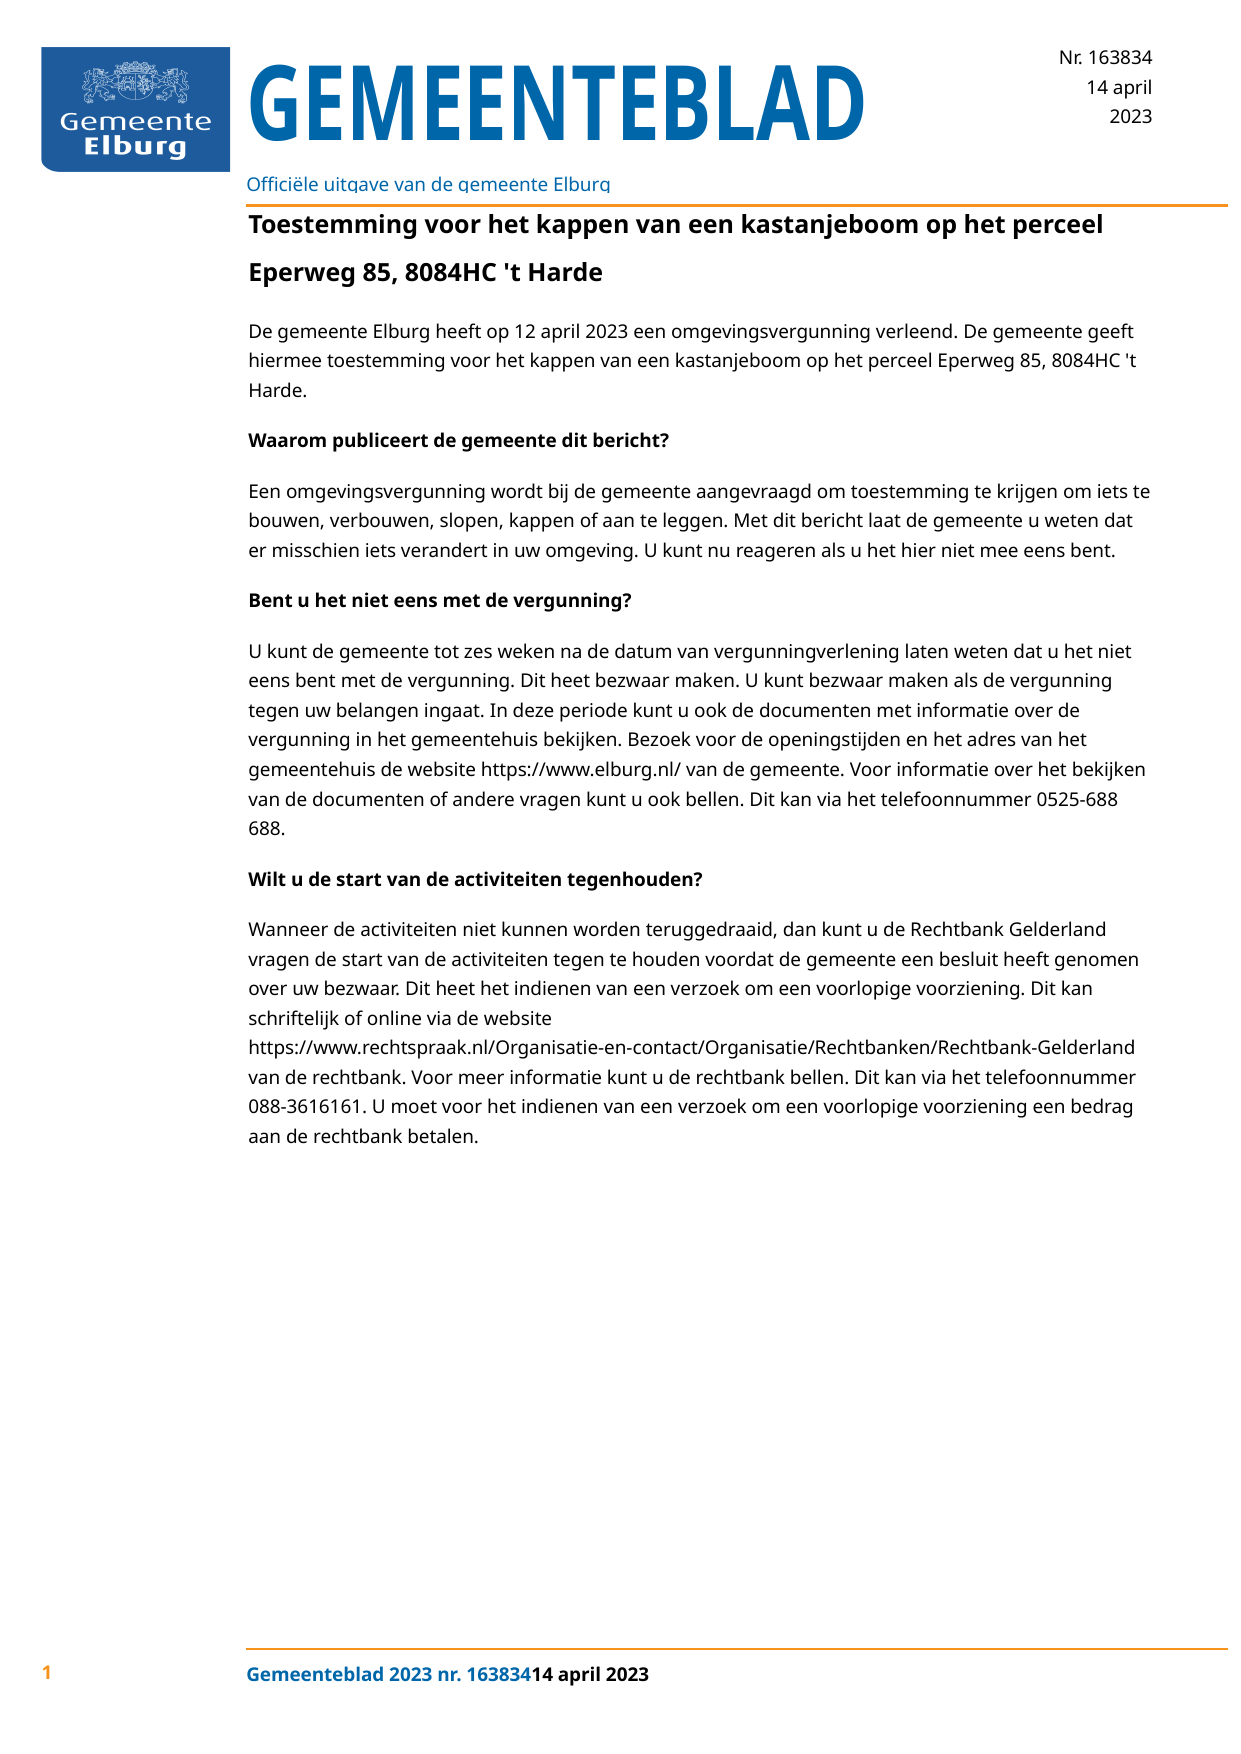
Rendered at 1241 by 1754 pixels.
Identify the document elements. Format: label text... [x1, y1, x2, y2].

text Wilt u de start van de activiteiten tegenhouden? [248, 866, 1152, 892]
text U kunt de gemeente tot zes weken na de datum van vergunningverlening laten weten dat u het niet eens bent met de vergunning. Dit heet bezwaar maken. U kunt bezwaar maken als de vergunning tegen uw belangen ingaat. In deze periode kunt u ook de documenten met informatie over de vergunning in het gemeentehuis bekijken. Bezoek voor de openingstijden en het adres van het gemeentehuis de website https://www.elburg.nl/ van de gemeente. Voor informatie over het bekijken van de documenten of andere vragen kunt u ook bellen. Dit kan via het telefoonnummer 0525-688 688. [248, 638, 1152, 841]
text Bent u het niet eens met de vergunning? [248, 587, 1152, 613]
text Toestemming voor het kappen van een kastanjeboom op het perceel Eperweg 85, 8084HC 't Harde [248, 207, 1152, 288]
text Waarom publiceert de gemeente dit bericht? [248, 427, 1152, 453]
text Een omgevingsvergunning wordt bij de gemeente aangevraagd om toestemming te krijgen om iets te bouwen, verbouwen, slopen, kappen of aan te leggen. Met dit bericht laat de gemeente u weten dat er misschien iets verandert in uw omgeving. U kunt nu reageren als u het hier niet mee eens bent. [248, 478, 1152, 563]
text De gemeente Elburg heeft op 12 april 2023 een omgevingsvergunning verleend. De gemeente geeft hiermee toestemming voor het kappen van een kastanjeboom op het perceel Eperweg 85, 8084HC 't Harde. [248, 318, 1152, 403]
text Wanneer de activiteiten niet kunnen worden teruggedraaid, dan kunt u de Rechtbank Gelderland vragen de start van de activiteiten tegen te houden voordat de gemeente een besluit heeft genomen over uw bezwaar. Dit heet het indienen van een verzoek om een voorlopige voorziening. Dit kan schriftelijk of online via de website https://www.rechtspraak.nl/Organisatie-en-contact/Organisatie/Rechtbanken/Rechtbank-Gelderland van de rechtbank. Voor meer informatie kunt u de rechtbank bellen. Dit kan via het telefoonnummer 088-3616161. U moet voor het indienen van een verzoek om een voorlopige voorziening een bedrag aan de rechtbank betalen. [248, 916, 1152, 1149]
picture [41, 47, 231, 172]
